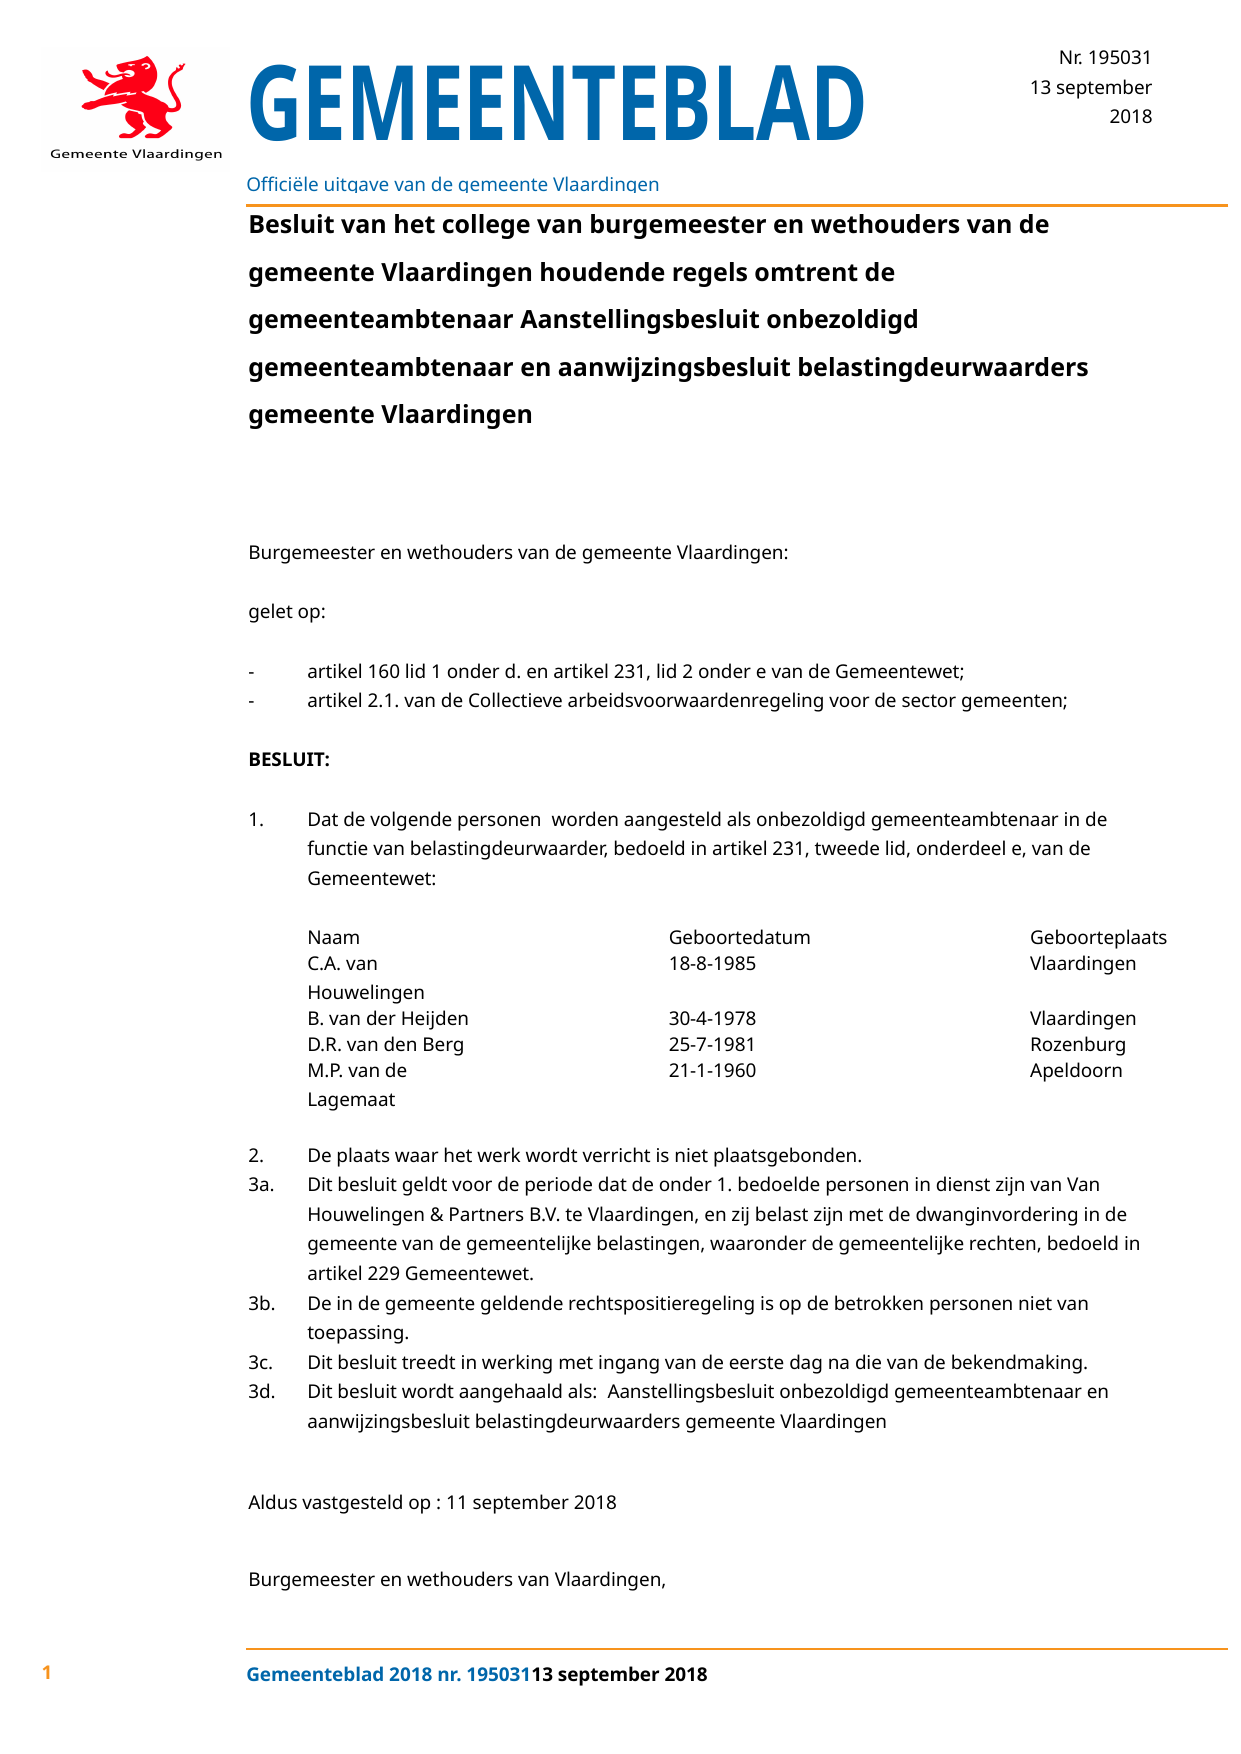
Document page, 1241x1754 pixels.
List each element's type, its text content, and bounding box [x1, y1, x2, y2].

table_cell [488, 950, 668, 1005]
table_cell M.P. van de Lagemaat [307, 1057, 488, 1112]
table_cell C.A. van Houwelingen [307, 950, 488, 1005]
picture [41, 47, 231, 172]
table_cell B. van der Heijden [307, 1005, 488, 1031]
text BESLUIT: [248, 747, 1152, 772]
table_cell Rozenburg [1030, 1031, 1211, 1057]
table_cell 18-8-1985 [669, 950, 849, 1005]
list artikel 2.1. van de Collectieve arbeidsvoorwaardenregeling voor de sector gemeenten; [248, 687, 1152, 713]
list Dit besluit geldt voor de periode dat de onder 1. bedoelde personen in dienst zijn van Van Houwelingen & Partners B.V. te Vlaardingen, en zij belast zijn met de dwanginvordering in de gemeente van de gemeentelijke belastingen, waaronder de gemeentelijke rechten, bedoeld in artikel 229 Gemeentewet. [248, 1171, 1152, 1286]
table_cell 25-7-1981 [669, 1031, 849, 1057]
text gelet op: [248, 599, 1152, 624]
text Burgemeester en wethouders van de gemeente Vlaardingen: [248, 539, 1152, 565]
table_cell D.R. van den Berg [307, 1031, 488, 1057]
table_header Geboorteplaats [1030, 924, 1211, 950]
table_cell [849, 1031, 1030, 1057]
list Dat de volgende personen worden aangesteld als onbezoldigd gemeenteambtenaar in de functie van belastingdeurwaarder, bedoeld in artikel 231, tweede lid, onderdeel e, van de Gemeentewet: [248, 806, 1152, 891]
text Burgemeester en wethouders van Vlaardingen, [248, 1566, 1152, 1592]
table_cell [488, 1031, 668, 1057]
table_header [488, 924, 668, 950]
text Aldus vastgesteld op : 11 september 2018 [248, 1489, 1152, 1515]
table_cell [849, 1005, 1030, 1031]
table_header Naam [307, 924, 488, 950]
table_header Geboortedatum [669, 924, 849, 950]
list artikel 160 lid 1 onder d. en artikel 231, lid 2 onder e van de Gemeentewet; [248, 658, 1152, 684]
table_cell [849, 1057, 1030, 1112]
table_cell Vlaardingen [1030, 1005, 1211, 1031]
table_cell [488, 1057, 668, 1112]
table_cell Apeldoorn [1030, 1057, 1211, 1112]
table_cell Vlaardingen [1030, 950, 1211, 1005]
table_cell [849, 950, 1030, 1005]
table_cell 30-4-1978 [669, 1005, 849, 1031]
list Dit besluit wordt aangehaald als: Aanstellingsbesluit onbezoldigd gemeenteambtenaar en aanwijzingsbesluit belastingdeurwaarders gemeente Vlaardingen [248, 1378, 1152, 1434]
table_header [849, 924, 1030, 950]
list De plaats waar het werk wordt verricht is niet plaatsgebonden. [248, 1142, 1152, 1167]
table_cell [488, 1005, 668, 1031]
text Besluit van het college van burgemeester en wethouders van de gemeente Vlaardingen houdende regels omtrent de gemeenteambtenaar Aanstellingsbesluit onbezoldigd gemeenteambtenaar en aanwijzingsbesluit belastingdeurwaarders gemeente Vlaardingen [248, 207, 1152, 431]
table_cell 21-1-1960 [669, 1057, 849, 1112]
list De in de gemeente geldende rechtspositieregeling is op de betrokken personen niet van toepassing. [248, 1290, 1152, 1345]
list Dit besluit treedt in werking met ingang van de eerste dag na die van de bekendmaking. [248, 1349, 1152, 1374]
